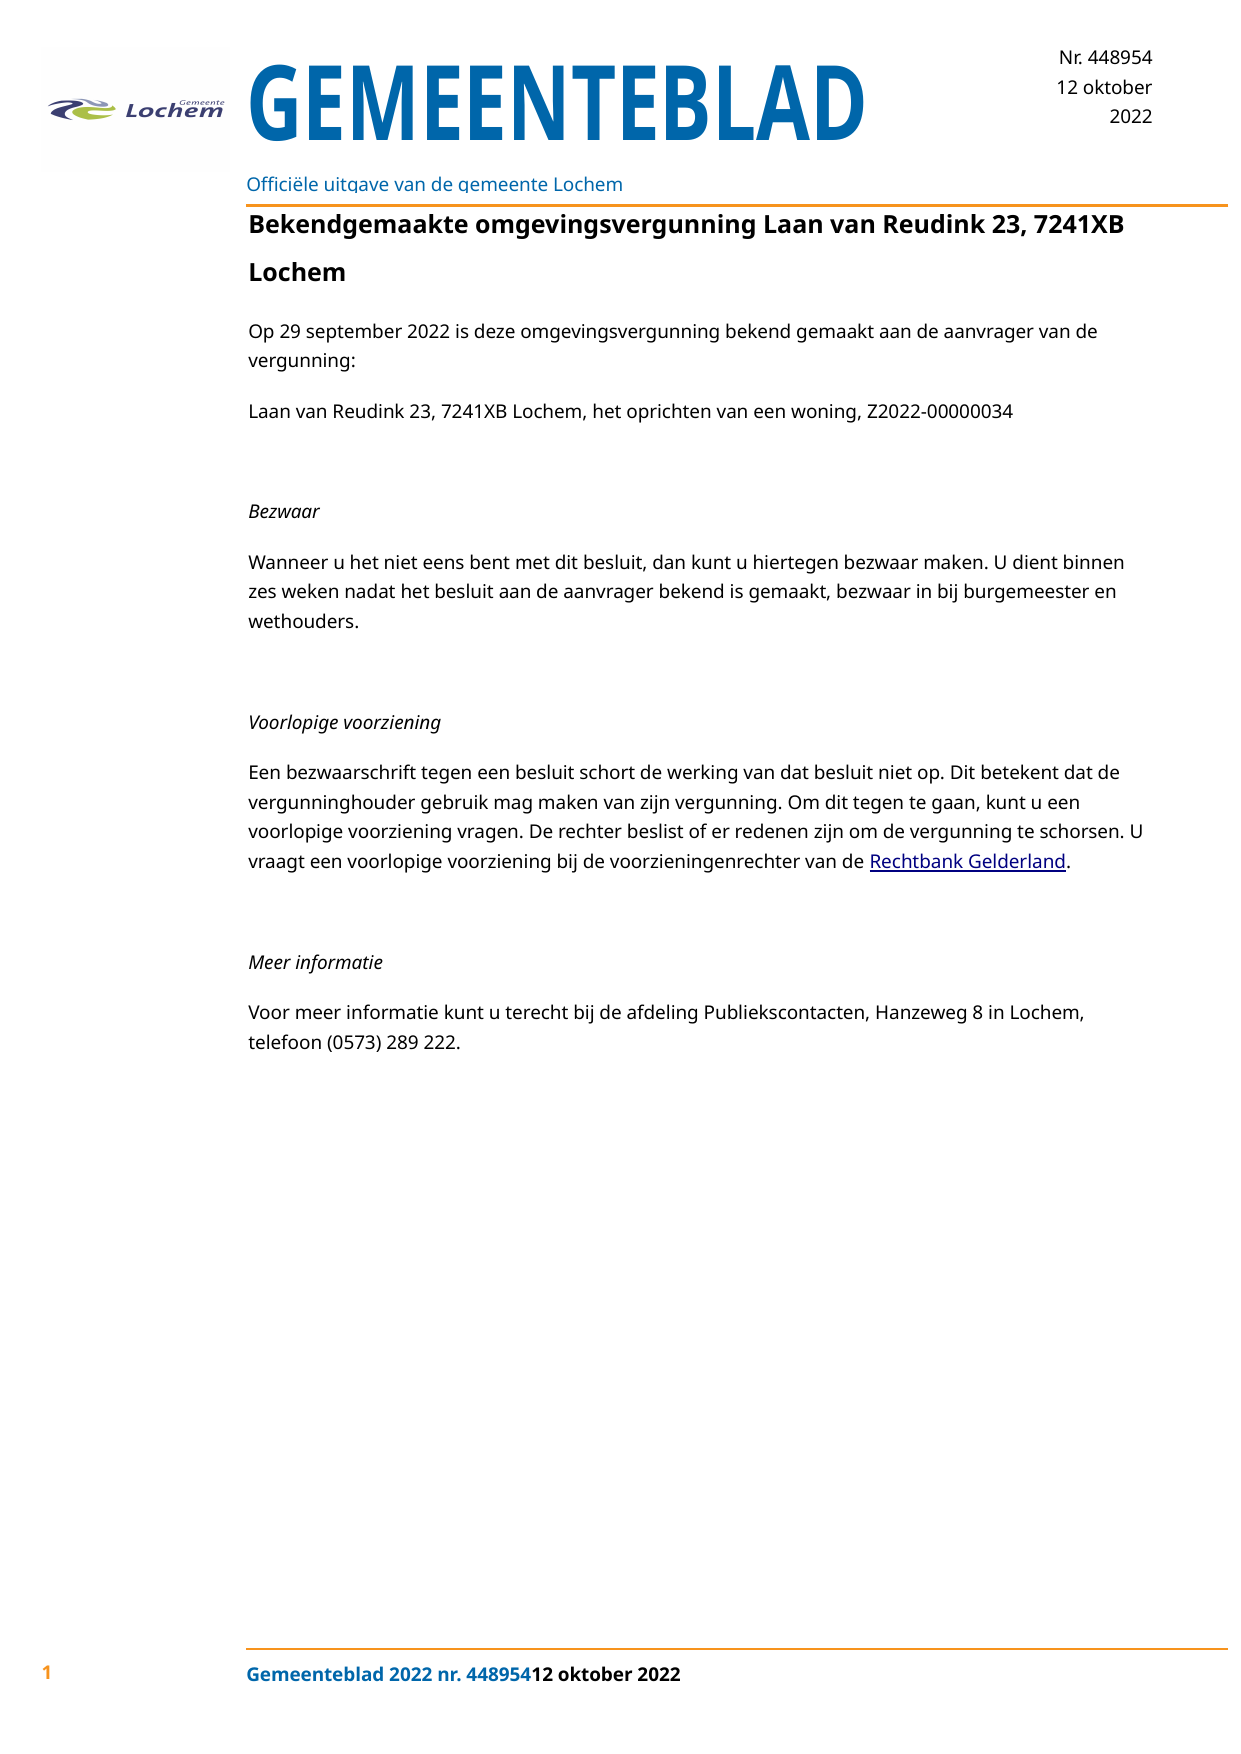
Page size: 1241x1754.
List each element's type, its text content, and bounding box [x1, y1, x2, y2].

text Bezwaar [248, 499, 1152, 524]
text Bekendgemaakte omgevingsvergunning Laan van Reudink 23, 7241XB Lochem [248, 207, 1152, 288]
text Op 29 september 2022 is deze omgevingsvergunning bekend gemaakt aan de aanvrager van de vergunning: [248, 318, 1152, 373]
text Laan van Reudink 23, 7241XB Lochem, het oprichten van een woning, Z2022-00000034 [248, 398, 1152, 424]
picture [41, 47, 231, 172]
text Voorlopige voorziening [248, 709, 1152, 735]
text Meer informatie [248, 949, 1152, 975]
text Wanneer u het niet eens bent met dit besluit, dan kunt u hiertegen bezwaar maken. U dient binnen zes weken nadat het besluit aan de aanvrager bekend is gemaakt, bezwaar in bij burgemeester en wethouders. [248, 549, 1152, 634]
text Voor meer informatie kunt u terecht bij de afdeling Publiekscontacten, Hanzeweg 8 in Lochem, telefoon (0573) 289 222. [248, 999, 1152, 1055]
text Een bezwaarschrift tegen een besluit schort de werking van dat besluit niet op. Dit betekent dat de vergunninghouder gebruik mag maken van zijn vergunning. Om dit tegen te gaan, kunt u een voorlopige voorziening vragen. De rechter beslist of er redenen zijn om de vergunning te schorsen. U vraagt een voorlopige voorziening bij de voorzieningenrechter van de Rechtbank Gelderland. [248, 759, 1152, 874]
